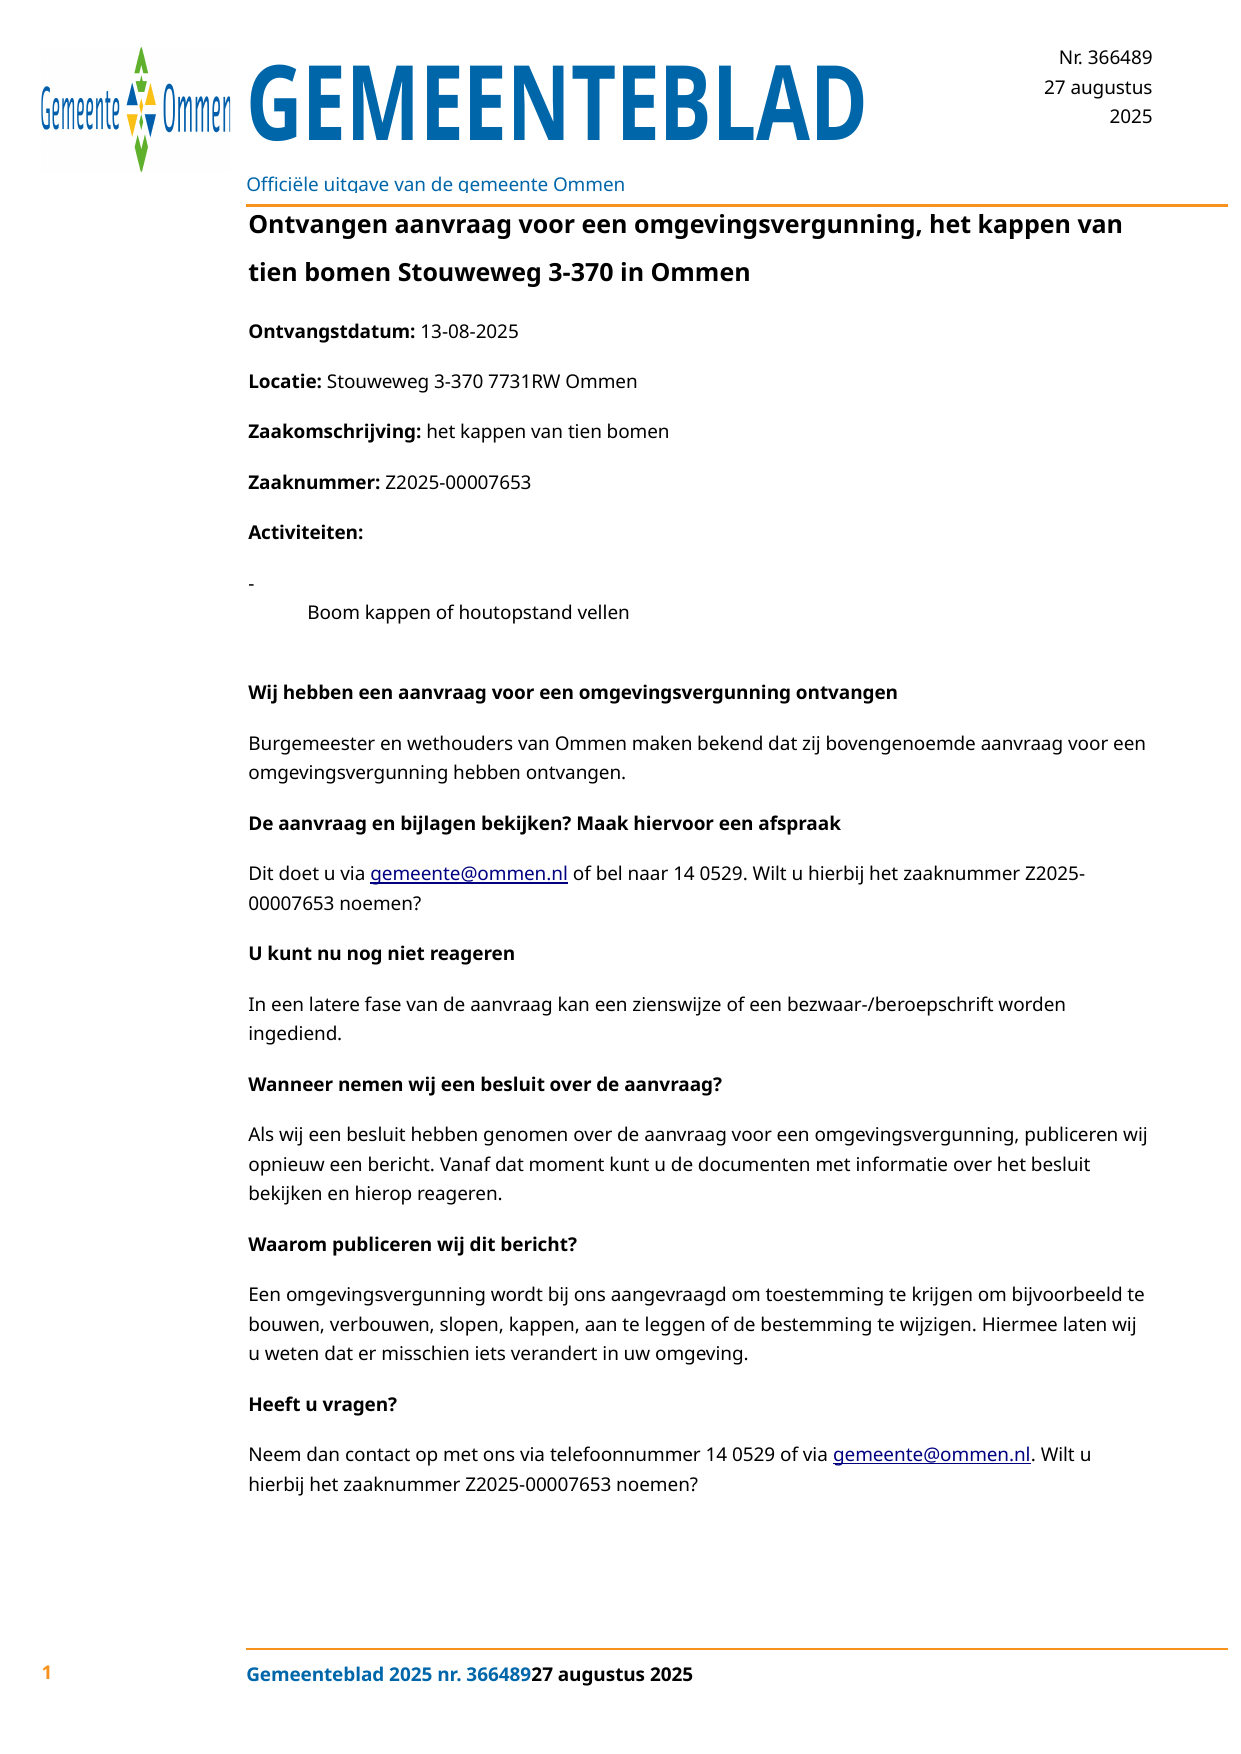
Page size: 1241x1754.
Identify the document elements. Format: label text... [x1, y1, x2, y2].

text Als wij een besluit hebben genomen over de aanvraag voor een omgevingsvergunning, publiceren wij opnieuw een bericht. Vanaf dat moment kunt u de documenten met informatie over het besluit bekijken en hierop reageren. [248, 1121, 1152, 1206]
picture [41, 47, 231, 172]
list Boom kappen of houtopstand vellen [248, 599, 1152, 625]
text U kunt nu nog niet reageren [248, 940, 1152, 966]
text Ontvangen aanvraag voor een omgevingsvergunning, het kappen van tien bomen Stouweweg 3-370 in Ommen [248, 207, 1152, 288]
text Dit doet u via gemeente@ommen.nl of bel naar 14 0529. Wilt u hierbij het zaaknummer Z2025-00007653 noemen? [248, 860, 1152, 916]
text Neem dan contact op met ons via telefoonnummer 14 0529 of via gemeente@ommen.nl. Wilt u hierbij het zaaknummer Z2025-00007653 noemen? [248, 1441, 1152, 1497]
text In een latere fase van de aanvraag kan een zienswijze of een bezwaar-/beroepschrift worden ingediend. [248, 991, 1152, 1046]
text Activiteiten: [248, 519, 1152, 545]
text Zaakomschrijving: het kappen van tien bomen [248, 419, 1152, 444]
text Een omgevingsvergunning wordt bij ons aangevraagd om toestemming te krijgen om bijvoorbeeld te bouwen, verbouwen, slopen, kappen, aan te leggen of de bestemming te wijzigen. Hiermee laten wij u weten dat er misschien iets verandert in uw omgeving. [248, 1281, 1152, 1366]
text Wanneer nemen wij een besluit over de aanvraag? [248, 1071, 1152, 1097]
text Locatie: Stouweweg 3-370 7731RW Ommen [248, 368, 1152, 394]
text De aanvraag en bijlagen bekijken? Maak hiervoor een afspraak [248, 810, 1152, 836]
text Waarom publiceren wij dit bericht? [248, 1231, 1152, 1257]
text Ontvangstdatum: 13-08-2025 [248, 318, 1152, 344]
text Zaaknummer: Z2025-00007653 [248, 469, 1152, 495]
text Burgemeester en wethouders van Ommen maken bekend dat zij bovengenoemde aanvraag voor een omgevingsvergunning hebben ontvangen. [248, 730, 1152, 785]
text Heeft u vragen? [248, 1391, 1152, 1417]
text Wij hebben een aanvraag voor een omgevingsvergunning ontvangen [248, 679, 1152, 705]
